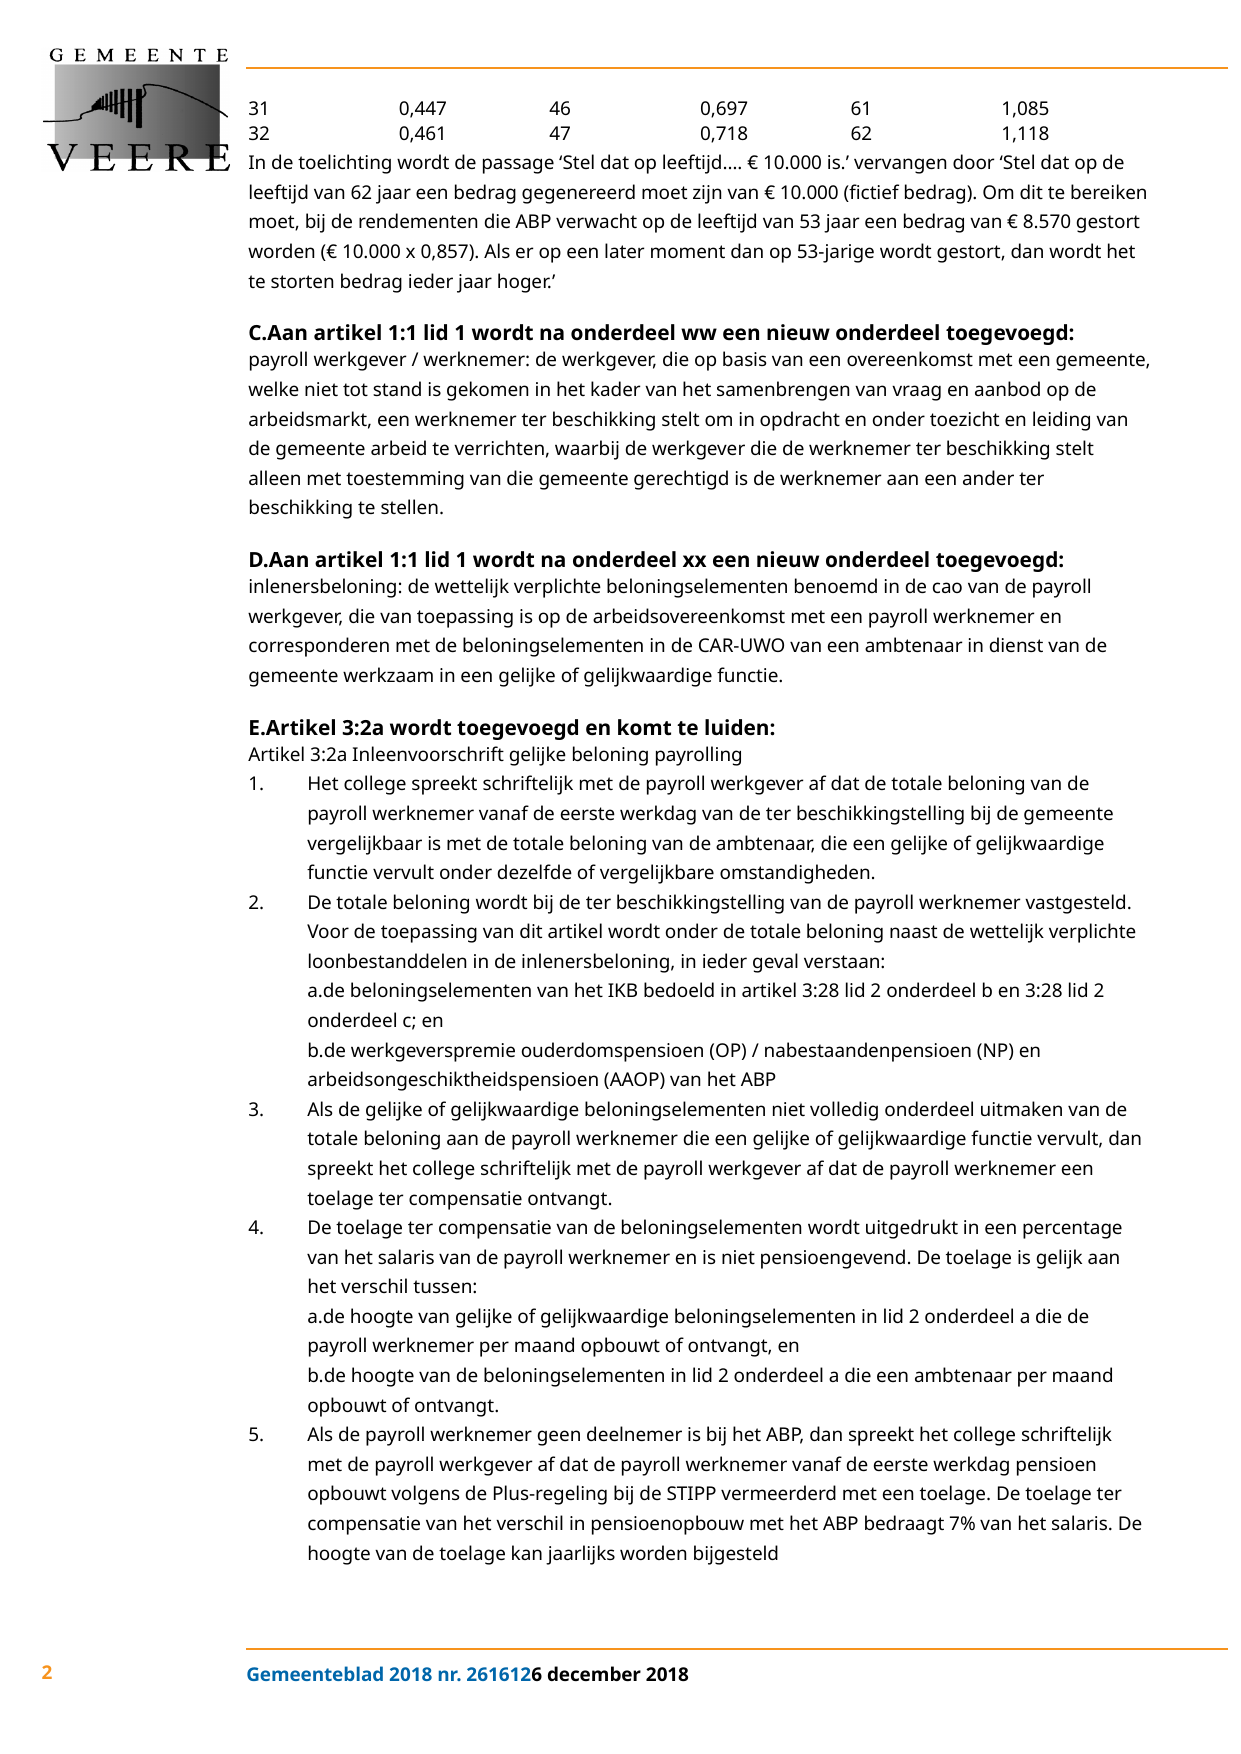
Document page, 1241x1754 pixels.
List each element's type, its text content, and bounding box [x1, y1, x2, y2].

list De totale beloning wordt bij de ter beschikkingstelling van de payroll werknemer vastgesteld. Voor de toepassing van dit artikel wordt onder de totale beloning naast de wettelijk verplichte loonbestanddelen in de inlenersbeloning, in ieder geval verstaan: [248, 889, 1152, 974]
table_cell 47 [549, 121, 700, 146]
table_cell 0,718 [700, 121, 850, 146]
list b.de werkgeverspremie ouderdomspensioen (OP) / nabestaandenpensioen (NP) en arbeidsongeschiktheidspensioen (AAOP) van het ABP [248, 1037, 1152, 1092]
table_cell 0,461 [399, 121, 549, 146]
text inlenersbeloning: de wettelijk verplichte beloningselementen benoemd in de cao van de payroll werkgever, die van toepassing is op de arbeidsovereenkomst met een payroll werknemer en corresponderen met de beloningselementen in de CAR-UWO van een ambtenaar in dienst van de gemeente werkzaam in een gelijke of gelijkwaardige functie. [248, 573, 1152, 688]
text In de toelichting wordt de passage ‘Stel dat op leeftijd…. € 10.000 is.’ vervangen door ‘Stel dat op de leeftijd van 62 jaar een bedrag gegenereerd moet zijn van € 10.000 (fictief bedrag). Om dit te bereiken moet, bij de rendementen die ABP verwacht op de leeftijd van 53 jaar een bedrag van € 8.570 gestort worden (€ 10.000 x 0,857). Als er op een later moment dan op 53-jarige wordt gestort, dan wordt het te storten bedrag ieder jaar hoger.’ [248, 149, 1152, 293]
table_cell 61 [850, 95, 1001, 121]
table_cell 32 [248, 121, 398, 146]
text E.Artikel 3:2a wordt toegevoegd en komt te luiden: [248, 713, 1152, 741]
table_cell 1,085 [1001, 95, 1152, 121]
picture [41, 47, 231, 172]
table_cell 62 [850, 121, 1001, 146]
list Als de payroll werknemer geen deelnemer is bij het ABP, dan spreekt het college schriftelijk met de payroll werkgever af dat de payroll werknemer vanaf de eerste werkdag pensioen opbouwt volgens de Plus-regeling bij de STIPP vermeerderd met een toelage. De toelage ter compensatie van het verschil in pensioenopbouw met het ABP bedraagt 7% van het salaris. De hoogte van de toelage kan jaarlijks worden bijgesteld [248, 1421, 1152, 1566]
table_cell 46 [549, 95, 700, 121]
list Als de gelijke of gelijkwaardige beloningselementen niet volledig onderdeel uitmaken van de totale beloning aan de payroll werknemer die een gelijke of gelijkwaardige functie vervult, dan spreekt het college schriftelijk met de payroll werkgever af dat de payroll werknemer een toelage ter compensatie ontvangt. [248, 1096, 1152, 1211]
table_cell 0,697 [700, 95, 850, 121]
list b.de hoogte van de beloningselementen in lid 2 onderdeel a die een ambtenaar per maand opbouwt of ontvangt. [248, 1362, 1152, 1418]
text D.Aan artikel 1:1 lid 1 wordt na onderdeel xx een nieuw onderdeel toegevoegd: [248, 545, 1152, 573]
table_cell 31 [248, 95, 398, 121]
list De toelage ter compensatie van de beloningselementen wordt uitgedrukt in een percentage van het salaris van de payroll werknemer en is niet pensioengevend. De toelage is gelijk aan het verschil tussen: [248, 1214, 1152, 1299]
text C.Aan artikel 1:1 lid 1 wordt na onderdeel ww een nieuw onderdeel toegevoegd: [248, 318, 1152, 347]
text Artikel 3:2a Inleenvoorschrift gelijke beloning payrolling [248, 741, 1152, 767]
table_cell 0,447 [399, 95, 549, 121]
text payroll werkgever / werknemer: de werkgever, die op basis van een overeenkomst met een gemeente, welke niet tot stand is gekomen in het kader van het samenbrengen van vraag en aanbod op de arbeidsmarkt, een werknemer ter beschikking stelt om in opdracht en onder toezicht en leiding van de gemeente arbeid te verrichten, waarbij de werkgever die de werknemer ter beschikking stelt alleen met toestemming van die gemeente gerechtigd is de werknemer aan een ander ter beschikking te stellen. [248, 347, 1152, 520]
list a.de hoogte van gelijke of gelijkwaardige beloningselementen in lid 2 onderdeel a die de payroll werknemer per maand opbouwt of ontvangt, en [248, 1303, 1152, 1358]
list Het college spreekt schriftelijk met de payroll werkgever af dat de totale beloning van de payroll werknemer vanaf de eerste werkdag van de ter beschikkingstelling bij de gemeente vergelijkbaar is met de totale beloning van de ambtenaar, die een gelijke of gelijkwaardige functie vervult onder dezelfde of vergelijkbare omstandigheden. [248, 771, 1152, 885]
list a.de beloningselementen van het IKB bedoeld in artikel 3:28 lid 2 onderdeel b en 3:28 lid 2 onderdeel c; en [248, 978, 1152, 1033]
table_cell 1,118 [1001, 121, 1152, 146]
